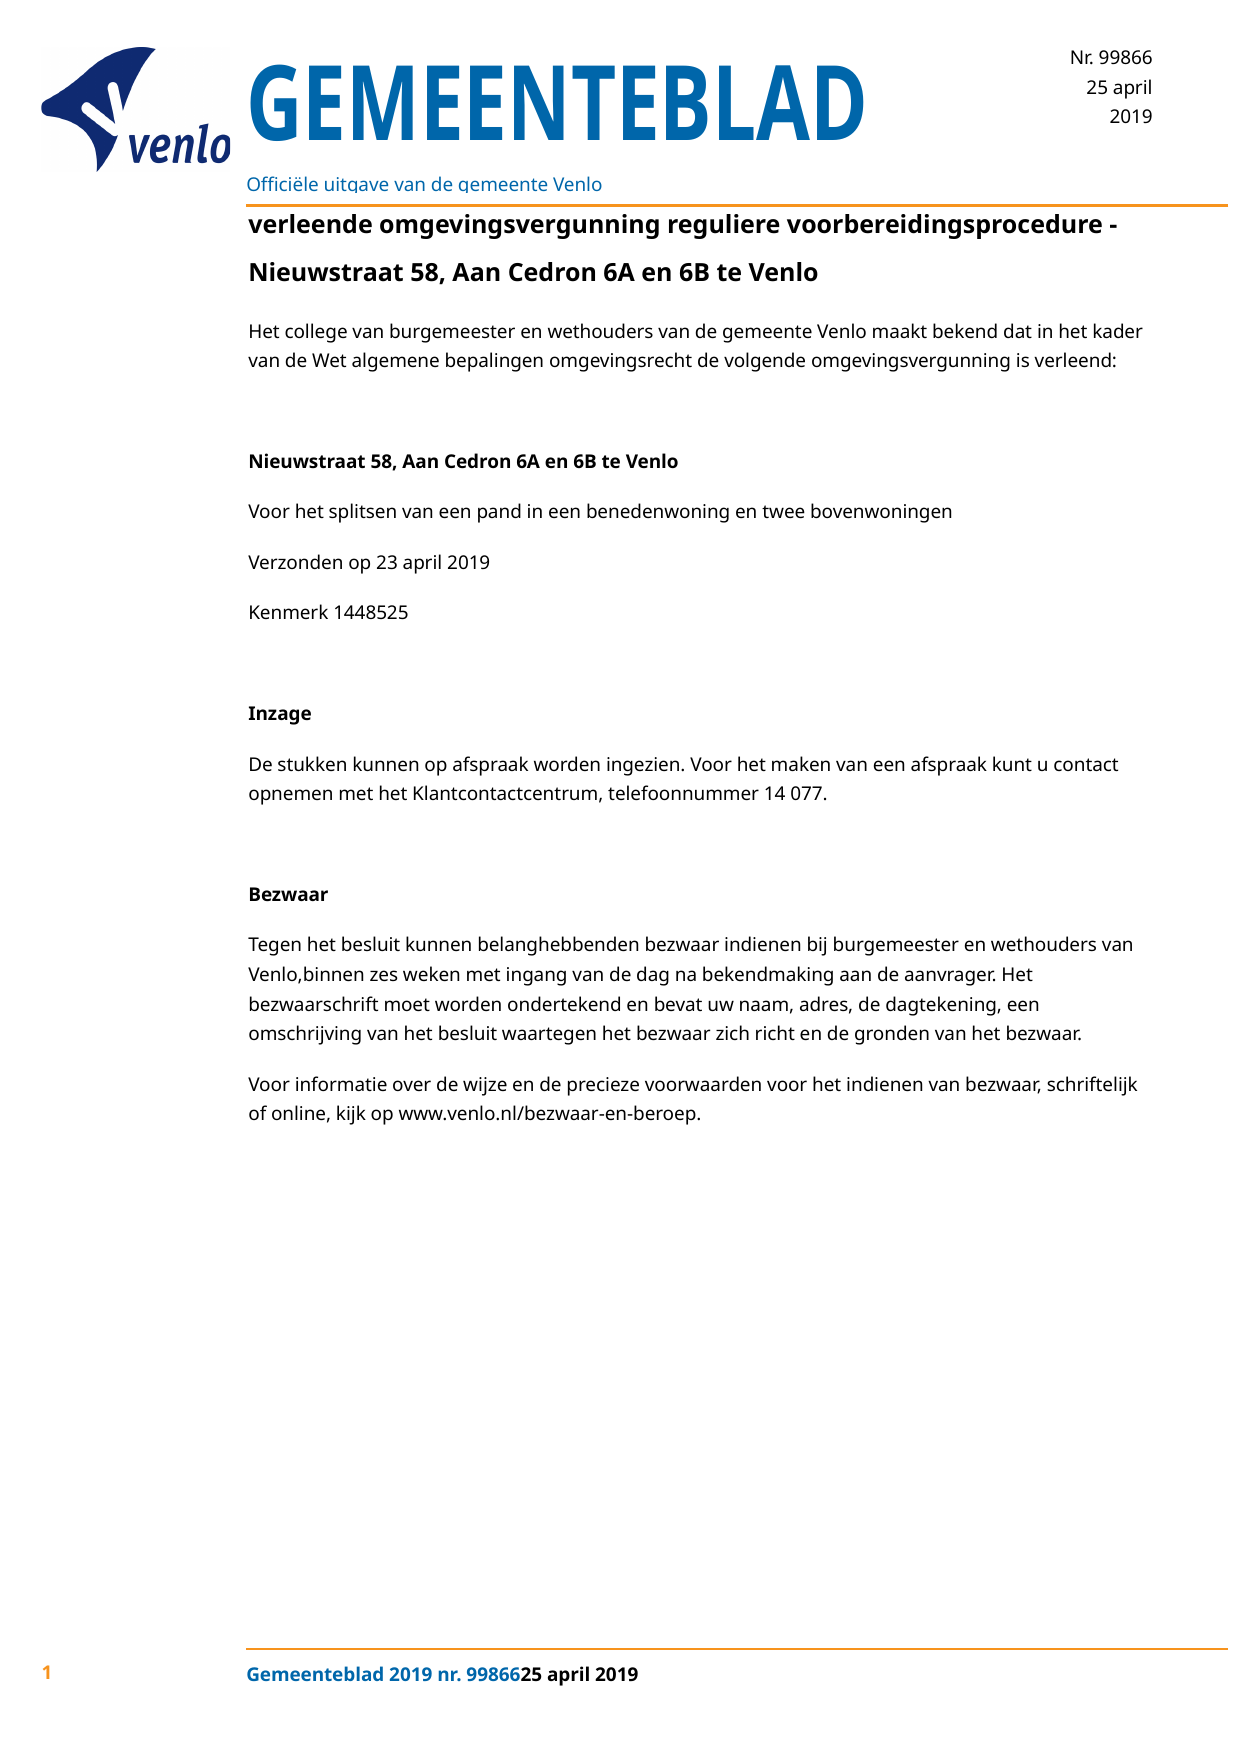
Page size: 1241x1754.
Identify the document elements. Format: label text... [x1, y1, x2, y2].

text Kenmerk 1448525 [248, 599, 1152, 625]
text Het college van burgemeester en wethouders van de gemeente Venlo maakt bekend dat in het kader van de Wet algemene bepalingen omgevingsrecht de volgende omgevingsvergunning is verleend: [248, 318, 1152, 373]
text verleende omgevingsvergunning reguliere voorbereidingsprocedure - Nieuwstraat 58, Aan Cedron 6A en 6B te Venlo [248, 207, 1152, 288]
text Voor informatie over de wijze en de precieze voorwaarden voor het indienen van bezwaar, schriftelijk of online, kijk op www.venlo.nl/bezwaar-en-beroep. [248, 1071, 1152, 1126]
text De stukken kunnen op afspraak worden ingezien. Voor het maken van een afspraak kunt u contact opnemen met het Klantcontactcentrum, telefoonnummer 14 077. [248, 751, 1152, 806]
text Tegen het besluit kunnen belanghebbenden bezwaar indienen bij burgemeester en wethouders van Venlo,binnen zes weken met ingang van de dag na bekendmaking aan de aanvrager. Het bezwaarschrift moet worden ondertekend en bevat uw naam, adres, de dagtekening, een omschrijving van het besluit waartegen het bezwaar zich richt en de gronden van het bezwaar. [248, 932, 1152, 1046]
text Voor het splitsen van een pand in een benedenwoning en twee bovenwoningen [248, 499, 1152, 524]
text Bezwaar [248, 881, 1152, 907]
picture [41, 47, 231, 172]
text Inzage [248, 700, 1152, 726]
text Nieuwstraat 58, Aan Cedron 6A en 6B te Venlo [248, 448, 1152, 474]
text Verzonden op 23 april 2019 [248, 549, 1152, 575]
